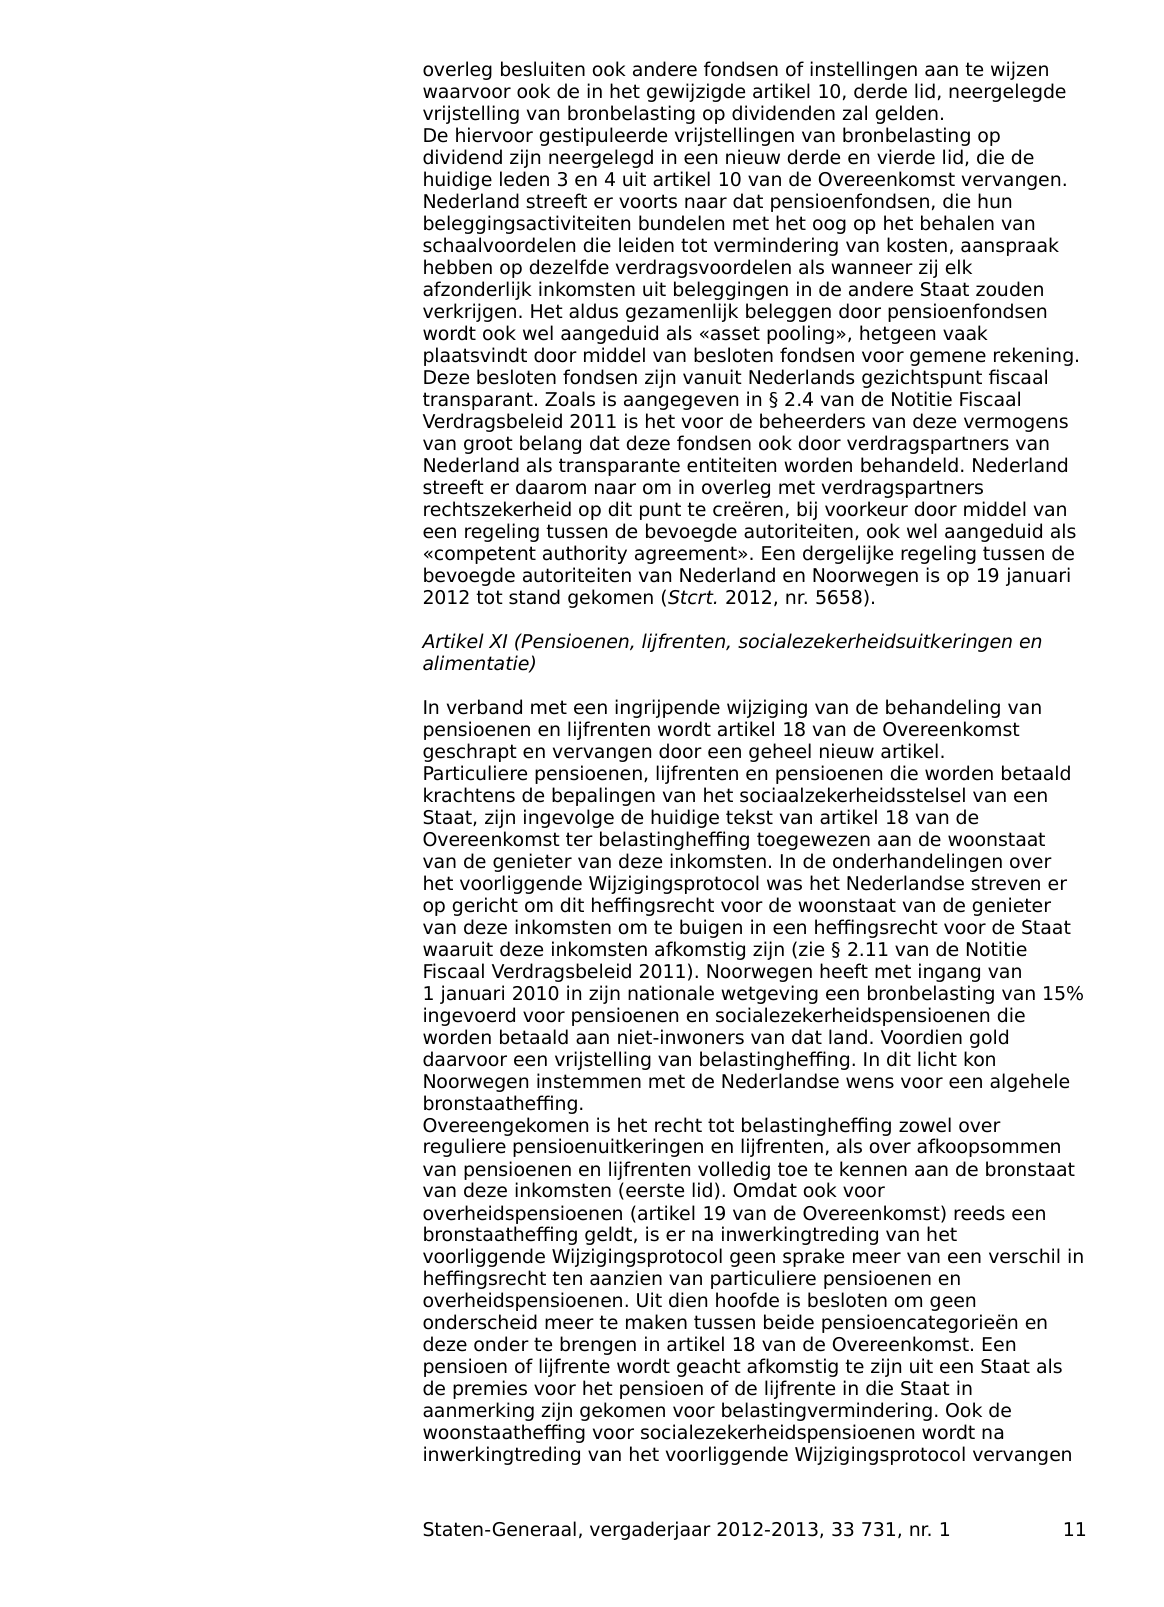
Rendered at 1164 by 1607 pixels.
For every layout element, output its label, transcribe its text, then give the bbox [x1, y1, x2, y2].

text Nederland streeft er voorts naar dat pensioenfondsen, die hun beleggingsactiviteiten bundelen met het oog op het behalen van schaalvoordelen die leiden tot vermindering van kosten, aanspraak hebben op dezelfde verdragsvoordelen als wanneer zij elk afzonderlijk inkomsten uit beleggingen in de andere Staat zouden verkrijgen. Het aldus gezamenlijk beleggen door pensioenfondsen wordt ook wel aangeduid als «asset pooling», hetgeen vaak plaatsvindt door middel van besloten fondsen voor gemene rekening. Deze besloten fondsen zijn vanuit Nederlands gezichtspunt fiscaal transparant. Zoals is aangegeven in § 2.4 van de Notitie Fiscaal Verdragsbeleid 2011 is het voor de beheerders van deze vermogens van groot belang dat deze fondsen ook door verdragspartners van Nederland als transparante entiteiten worden behandeld. Nederland streeft er daarom naar om in overleg met verdragspartners rechtszekerheid op dit punt te creëren, bij voorkeur door middel van een regeling tussen de bevoegde autoriteiten, ook wel aangeduid als «competent authority agreement». Een dergelijke regeling tussen de bevoegde autoriteiten van Nederland en Noorwegen is op 19 januari 2012 tot stand gekomen (Stcrt. 2012, nr. 5658). [422, 191, 1087, 608]
text Overeengekomen is het recht tot belastingheffing zowel over reguliere pensioenuitkeringen en lijfrenten, als over afkoopsommen van pensioenen en lijfrenten volledig toe te kennen aan de bronstaat van deze inkomsten (eerste lid). Omdat ook voor overheidspensioenen (artikel 19 van de Overeenkomst) reeds een bronstaatheffing geldt, is er na inwerkingtreding van het voorliggende Wijzigingsprotocol geen sprake meer van een verschil in heffingsrecht ten aanzien van particuliere pensioenen en overheidspensioenen. Uit dien hoofde is besloten om geen onderscheid meer te maken tussen beide pensioencategorieën en deze onder te brengen in artikel 18 van de Overeenkomst. Een pensioen of lijfrente wordt geacht afkomstig te zijn uit een Staat als de premies voor het pensioen of de lijfrente in die Staat in aanmerking zijn gekomen voor belastingvermindering. Ook de woonstaatheffing voor socialezekerheidspensioenen wordt na inwerkingtreding van het voorliggende Wijzigingsprotocol vervangen [422, 1114, 1087, 1466]
subtitle Artikel XI (Pensioenen, lijfrenten, socialezekerheidsuitkeringen en alimentatie) [422, 631, 1087, 675]
text Particuliere pensioenen, lijfrenten en pensioenen die worden betaald krachtens de bepalingen van het sociaalzekerheidsstelsel van een Staat, zijn ingevolge de huidige tekst van artikel 18 van de Overeenkomst ter belastingheffing toegewezen aan de woonstaat van de genieter van deze inkomsten. In de onderhandelingen over het voorliggende Wijzigingsprotocol was het Nederlandse streven er op gericht om dit heffingsrecht voor de woonstaat van de genieter van deze inkomsten om te buigen in een heffingsrecht voor de Staat waaruit deze inkomsten afkomstig zijn (zie § 2.11 van de Notitie Fiscaal Verdragsbeleid 2011). Noorwegen heeft met ingang van 1 januari 2010 in zijn nationale wetgeving een bronbelasting van 15% ingevoerd voor pensioenen en socialezekerheidspensioenen die worden betaald aan niet-inwoners van dat land. Voordien gold daarvoor een vrijstelling van belastingheffing. In dit licht kon Noorwegen instemmen met de Nederlandse wens voor een algehele bronstaatheffing. [422, 763, 1087, 1114]
text De hiervoor gestipuleerde vrijstellingen van bronbelasting op dividend zijn neergelegd in een nieuw derde en vierde lid, die de huidige leden 3 en 4 uit artikel 10 van de Overeenkomst vervangen. [422, 125, 1087, 191]
text In verband met een ingrijpende wijziging van de behandeling van pensioenen en lijfrenten wordt artikel 18 van de Overeenkomst geschrapt en vervangen door een geheel nieuw artikel. [422, 697, 1087, 763]
text overleg besluiten ook andere fondsen of instellingen aan te wijzen waarvoor ook de in het gewijzigde artikel 10, derde lid, neergelegde vrijstelling van bronbelasting op dividenden zal gelden. [422, 59, 1087, 125]
